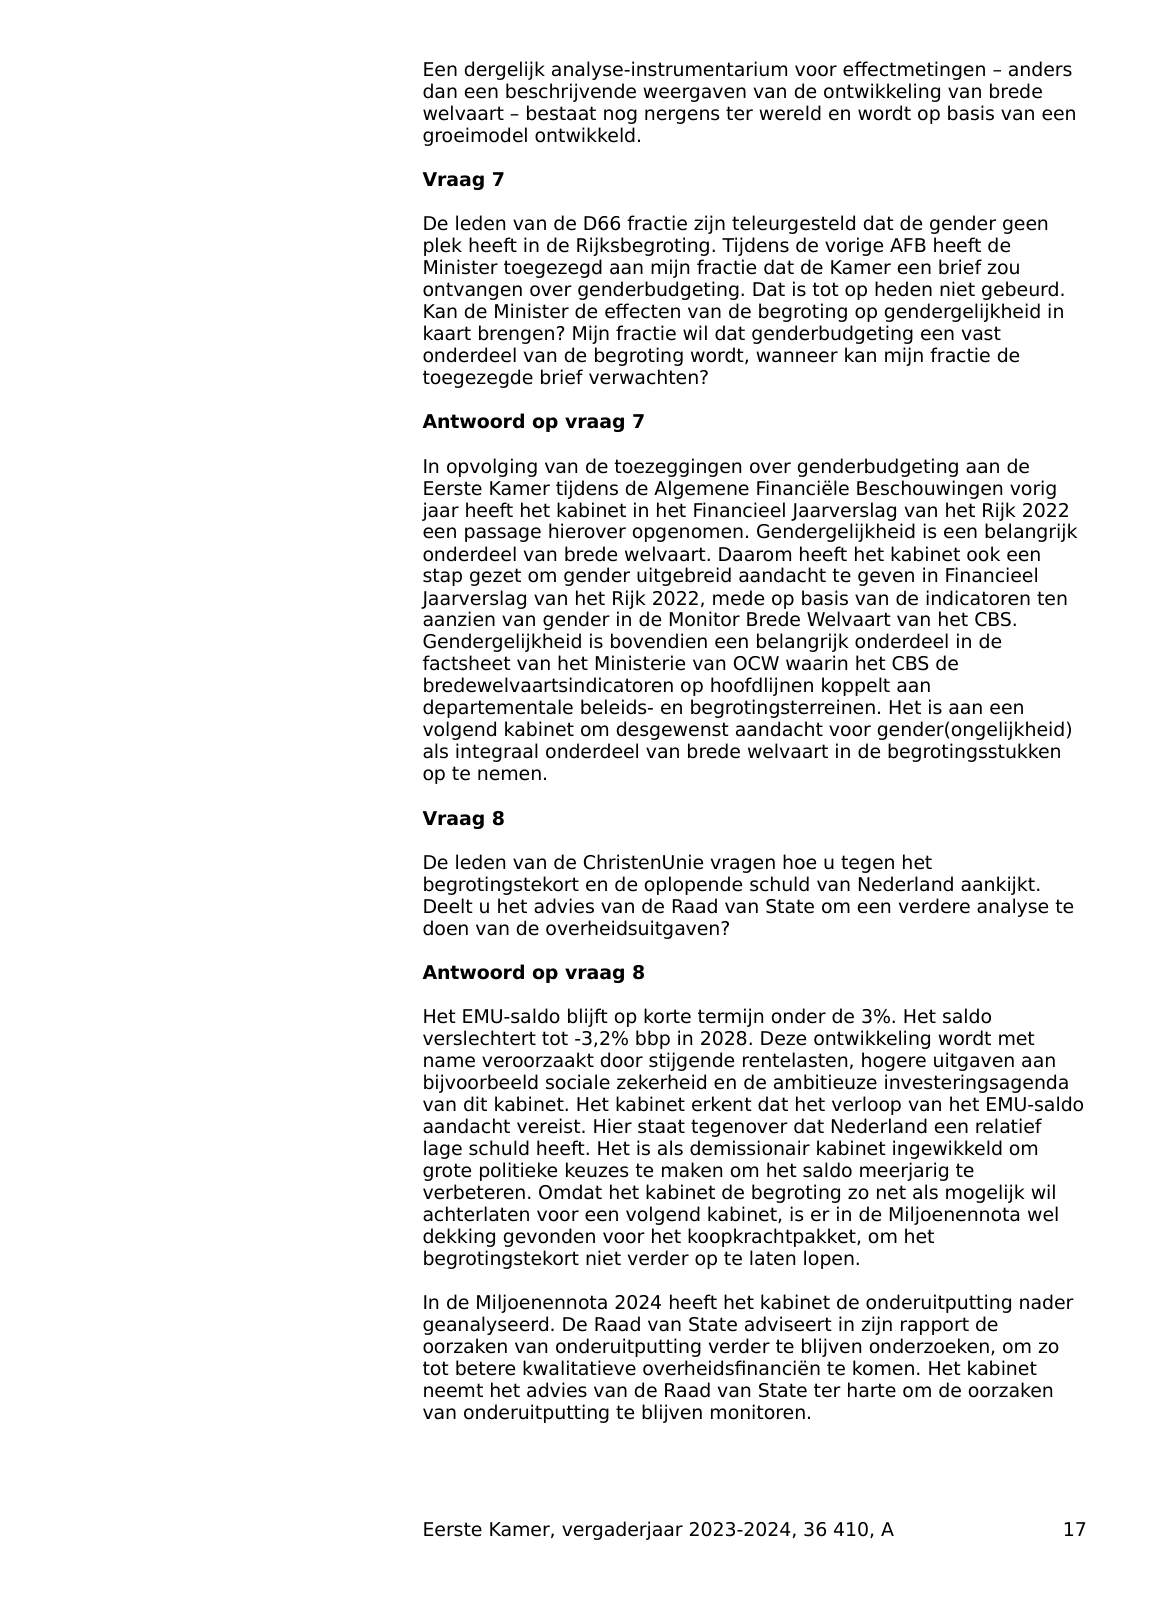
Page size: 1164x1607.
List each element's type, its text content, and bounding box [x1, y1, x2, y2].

subtitle Vraag 7 [422, 169, 1087, 191]
text In opvolging van de toezeggingen over genderbudgeting aan de Eerste Kamer tijdens de Algemene Financiële Beschouwingen vorig jaar heeft het kabinet in het Financieel Jaarverslag van het Rijk 2022 een passage hierover opgenomen. Gendergelijkheid is een belangrijk onderdeel van brede welvaart. Daarom heeft het kabinet ook een stap gezet om gender uitgebreid aandacht te geven in Financieel Jaarverslag van het Rijk 2022, mede op basis van de indicatoren ten aanzien van gender in de Monitor Brede Welvaart van het CBS. Gendergelijkheid is bovendien een belangrijk onderdeel in de factsheet van het Ministerie van OCW waarin het CBS de bredewelvaartsindicatoren op hoofdlijnen koppelt aan departementale beleids- en begrotingsterreinen. Het is aan een volgend kabinet om desgewenst aandacht voor gender(ongelijkheid) als integraal onderdeel van brede welvaart in de begrotingsstukken op te nemen. [422, 456, 1087, 785]
text In de Miljoenennota 2024 heeft het kabinet de onderuitputting nader geanalyseerd. De Raad van State adviseert in zijn rapport de oorzaken van onderuitputting verder te blijven onderzoeken, om zo tot betere kwalitatieve overheidsfinanciën te komen. Het kabinet neemt het advies van de Raad van State ter harte om de oorzaken van onderuitputting te blijven monitoren. [422, 1292, 1087, 1424]
subtitle Antwoord op vraag 7 [422, 411, 1087, 433]
subtitle Antwoord op vraag 8 [422, 962, 1087, 984]
subtitle Vraag 8 [422, 807, 1087, 829]
text Een dergelijk analyse-instrumentarium voor effectmetingen – anders dan een beschrijvende weergaven van de ontwikkeling van brede welvaart – bestaat nog nergens ter wereld en wordt op basis van een groeimodel ontwikkeld. [422, 59, 1087, 147]
text De leden van de ChristenUnie vragen hoe u tegen het begrotingstekort en de oplopende schuld van Nederland aankijkt. Deelt u het advies van de Raad van State om een verdere analyse te doen van de overheidsuitgaven? [422, 852, 1087, 939]
text De leden van de D66 fractie zijn teleurgesteld dat de gender geen plek heeft in de Rijksbegroting. Tijdens de vorige AFB heeft de Minister toegezegd aan mijn fractie dat de Kamer een brief zou ontvangen over genderbudgeting. Dat is tot op heden niet gebeurd. Kan de Minister de effecten van de begroting op gendergelijkheid in kaart brengen? Mijn fractie wil dat genderbudgeting een vast onderdeel van de begroting wordt, wanneer kan mijn fractie de toegezegde brief verwachten? [422, 213, 1087, 389]
text Het EMU-saldo blijft op korte termijn onder de 3%. Het saldo verslechtert tot -3,2% bbp in 2028. Deze ontwikkeling wordt met name veroorzaakt door stijgende rentelasten, hogere uitgaven aan bijvoorbeeld sociale zekerheid en de ambitieuze investeringsagenda van dit kabinet. Het kabinet erkent dat het verloop van het EMU-saldo aandacht vereist. Hier staat tegenover dat Nederland een relatief lage schuld heeft. Het is als demissionair kabinet ingewikkeld om grote politieke keuzes te maken om het saldo meerjarig te verbeteren. Omdat het kabinet de begroting zo net als mogelijk wil achterlaten voor een volgend kabinet, is er in de Miljoenennota wel dekking gevonden voor het koopkrachtpakket, om het begrotingstekort niet verder op te laten lopen. [422, 1006, 1087, 1269]
